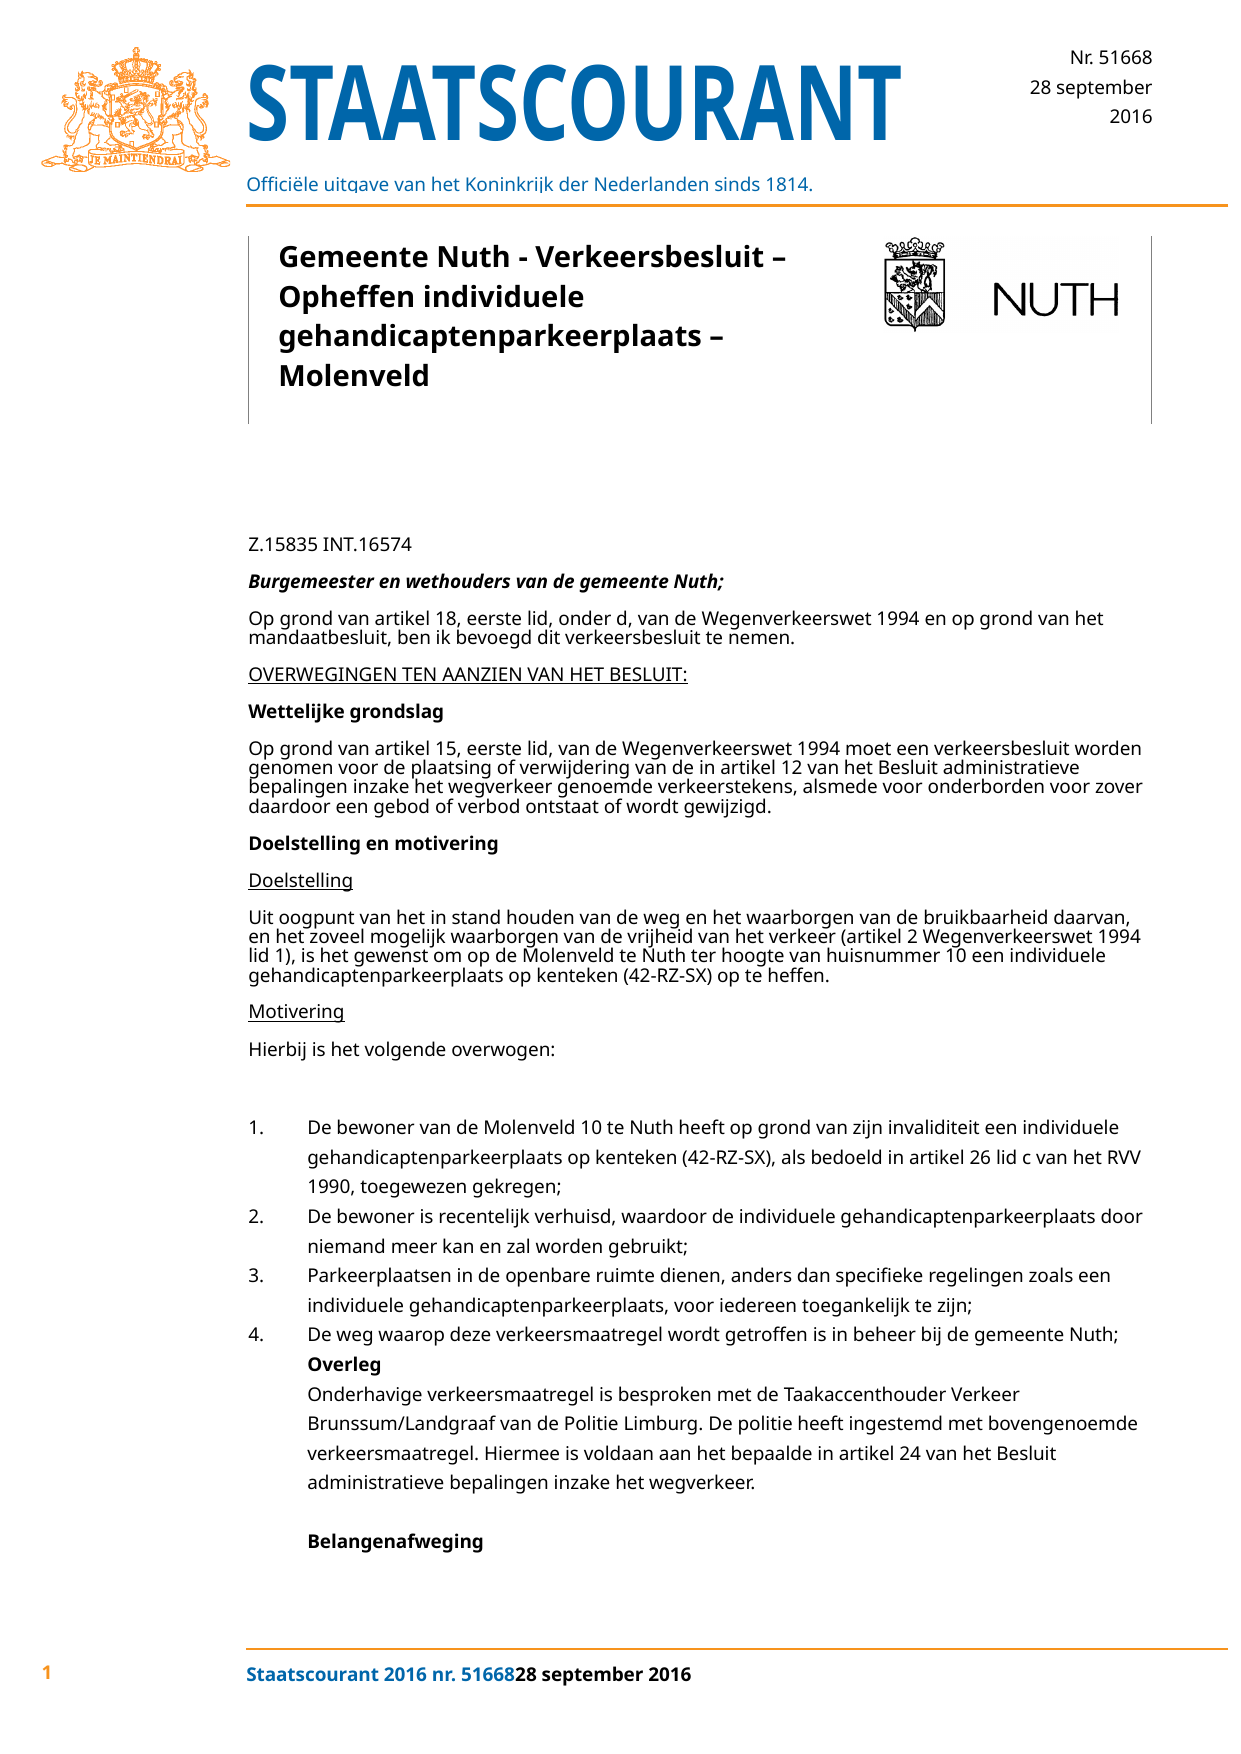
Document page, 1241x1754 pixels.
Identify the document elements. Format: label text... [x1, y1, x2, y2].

table_header [850, 333, 1151, 424]
picture [41, 47, 231, 172]
text Uit oogpunt van het in stand houden van de weg en het waarborgen van de bruikbaarheid daarvan, en het zoveel mogelijk waarborgen van de vrijheid van het verkeer (artikel 2 Wegenverkeerswet 1994 lid 1), is het gewenst om op de Molenveld te Nuth ter hoogte van huisnummer 10 een individuele gehandicaptenparkeerplaats op kenteken (42-RZ-SX) op te heffen. [248, 909, 1152, 986]
text Doelstelling [248, 872, 1152, 891]
text Z.15835 INT.16574 [248, 536, 1152, 555]
list Parkeerplaatsen in de openbare ruimte dienen, anders dan specifieke regelingen zoals een individuele gehandicaptenparkeerplaats, voor iedereen toegankelijk te zijn; [248, 1262, 1152, 1318]
list De weg waarop deze verkeersmaatregel wordt getroffen is in beheer bij de gemeente Nuth; [248, 1322, 1152, 1347]
table_header [1119, 236, 1151, 332]
text Wettelijke grondslag [248, 703, 1152, 722]
list Onderhavige verkeersmaatregel is besproken met de Taakaccenthouder Verkeer Brunssum/Landgraaf van de Politie Limburg. De politie heeft ingestemd met bovengenoemde verkeersmaatregel. Hiermee is voldaan aan het bepaalde in artikel 24 van het Besluit administratieve bepalingen inzake het wegverkeer. [248, 1381, 1152, 1495]
text OVERWEGINGEN TEN AANZIEN VAN HET BESLUIT: [248, 666, 1152, 685]
text Op grond van artikel 18, eerste lid, onder d, van de Wegenverkeerswet 1994 en op grond van het mandaatbesluit, ben ik bevoegd dit verkeersbesluit te nemen. [248, 610, 1152, 648]
text Burgemeester en wethouders van de gemeente Nuth; [248, 573, 1152, 592]
text Motivering [248, 1003, 1152, 1023]
list Belangenafweging [248, 1529, 1152, 1554]
list De bewoner is recentelijk verhuisd, waardoor de individuele gehandicaptenparkeerplaats door niemand meer kan en zal worden gebruikt; [248, 1203, 1152, 1258]
list Overleg [248, 1351, 1152, 1377]
text Doelstelling en motivering [248, 835, 1152, 854]
list De bewoner van de Molenveld 10 te Nuth heeft op grond van zijn invaliditeit een individuele gehandicaptenparkeerplaats op kenteken (42-RZ-SX), als bedoeld in artikel 26 lid c van het RVV 1990, toegewezen gekregen; [248, 1114, 1152, 1199]
table_header Gemeente Nuth - Verkeersbesluit – Opheffen individuele gehandicaptenparkeerplaats – Molenveld [249, 236, 850, 424]
table_header [850, 236, 882, 332]
text Hierbij is het volgende overwogen: [248, 1041, 1152, 1060]
picture [882, 236, 1119, 333]
text Op grond van artikel 15, eerste lid, van de Wegenverkeerswet 1994 moet een verkeersbesluit worden genomen voor de plaatsing of verwijdering van de in artikel 12 van het Besluit administratieve bepalingen inzake het wegverkeer genoemde verkeerstekens, alsmede voor onderborden voor zover daardoor een gebod of verbod ontstaat of wordt gewijzigd. [248, 740, 1152, 817]
